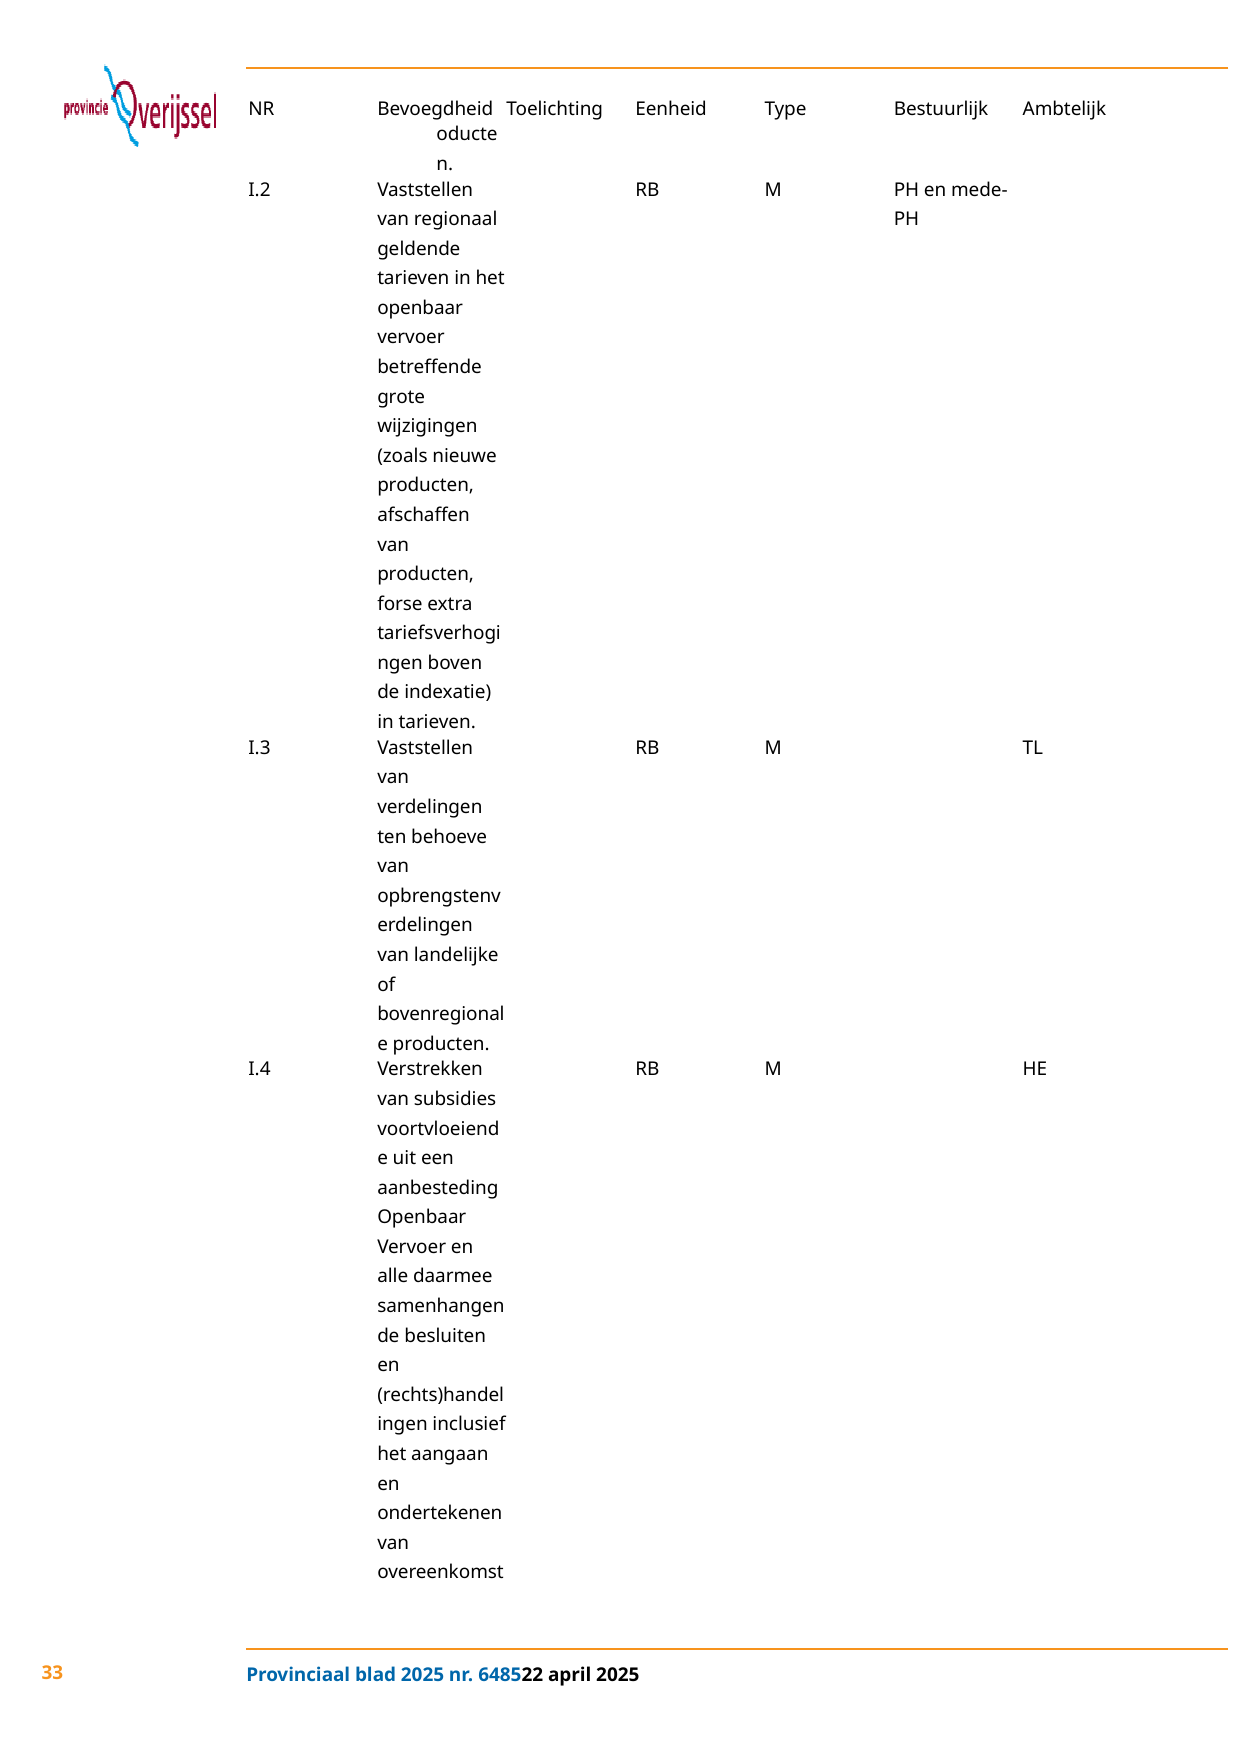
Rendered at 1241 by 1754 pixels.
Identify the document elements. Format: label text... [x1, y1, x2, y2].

table_cell [894, 734, 1022, 1056]
table_cell oducten. [377, 121, 506, 176]
table_header NR [248, 95, 377, 121]
table_cell [894, 121, 1022, 176]
table_cell I.3 [248, 734, 377, 1056]
table_cell RB [635, 734, 764, 1056]
table_cell M [764, 734, 893, 1056]
table_cell [894, 1056, 1022, 1584]
table_cell RB [635, 1056, 764, 1584]
table_cell [506, 734, 635, 1056]
table_cell [248, 121, 377, 176]
table_cell PH en mede-PH [894, 176, 1022, 734]
table_header Eenheid [635, 95, 764, 121]
table_cell Vaststellen van regionaal geldende tarieven in het openbaar vervoer betreffende grote wijzigingen (zoals nieuwe producten, afschaffen van producten, forse extra tariefsverhogingen boven de indexatie) in tarieven. [377, 176, 506, 734]
table_cell HE [1023, 1056, 1152, 1584]
table_cell TL [1023, 734, 1152, 1056]
table_header Ambtelijk [1023, 95, 1152, 121]
table_cell Vaststellen van verdelingen ten behoeve van opbrengstenverdelingen van landelijke of bovenregionale producten. [377, 734, 506, 1056]
table_cell M [764, 176, 893, 734]
table_cell [635, 121, 764, 176]
table_cell [764, 121, 893, 176]
table_cell Verstrekken van subsidies voortvloeiende uit een aanbesteding Openbaar Vervoer en alle daarmee samenhangende besluiten en (rechts)handelingen inclusief het aangaan en ondertekenen van overeenkomst [377, 1056, 506, 1584]
table_cell M [764, 1056, 893, 1584]
table_cell [506, 1056, 635, 1584]
table_cell [1023, 176, 1152, 734]
table_header Bevoegdheid [377, 95, 506, 121]
table_cell [506, 121, 635, 176]
table_header Bestuurlijk [894, 95, 1022, 121]
picture [41, 47, 231, 172]
table_header Type [764, 95, 893, 121]
table_header Toelichting [506, 95, 635, 121]
table_cell I.4 [248, 1056, 377, 1584]
table_cell I.2 [248, 176, 377, 734]
table_cell RB [635, 176, 764, 734]
table_cell [506, 176, 635, 734]
table_cell [1023, 121, 1152, 176]
